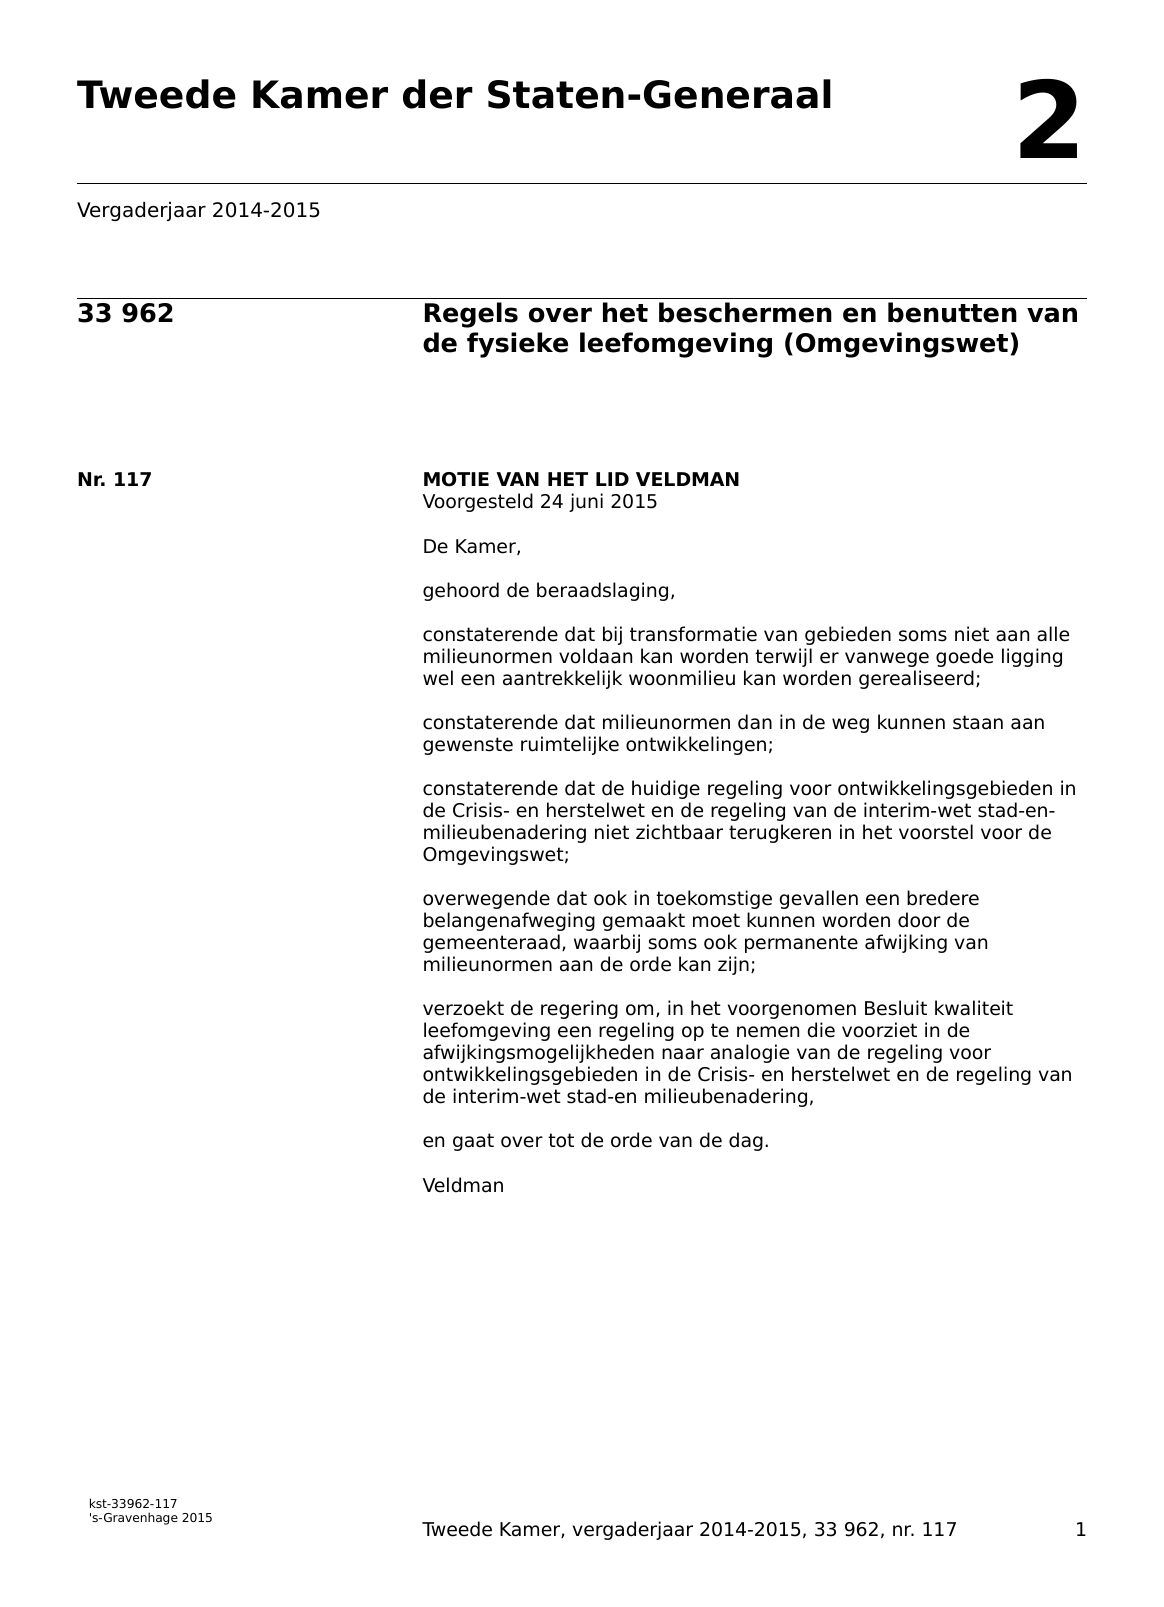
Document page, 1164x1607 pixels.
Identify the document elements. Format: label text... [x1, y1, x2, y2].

text constaterende dat de huidige regeling voor ontwikkelingsgebieden in de Crisis- en herstelwet en de regeling van de interim-wet stad-en-milieubenadering niet zichtbaar terugkeren in het voorstel voor de Omgevingswet; [422, 778, 1087, 866]
text 's-Gravenhage 2015 [88, 1511, 323, 1525]
subtitle Nr. 117 MOTIE VAN HET LID VELDMAN [77, 469, 1087, 491]
text en gaat over tot de orde van de dag. [422, 1130, 1087, 1152]
table_cell Vergaderjaar 2014-2015 [77, 184, 1087, 298]
text constaterende dat milieunormen dan in de weg kunnen staan aan gewenste ruimtelijke ontwikkelingen; [422, 712, 1087, 756]
text De Kamer, [422, 536, 1087, 557]
text overwegende dat ook in toekomstige gevallen een bredere belangenafweging gemaakt moet kunnen worden door de gemeenteraad, waarbij soms ook permanente afwijking van milieunormen aan de orde kan zijn; [422, 888, 1087, 976]
text Voorgesteld 24 juni 2015 [422, 491, 1087, 513]
table_header Tweede Kamer der Staten-Generaal [77, 59, 886, 183]
text gehoord de beraadslaging, [422, 580, 1087, 602]
text constaterende dat bij transformatie van gebieden soms niet aan alle milieunormen voldaan kan worden terwijl er vanwege goede ligging wel een aantrekkelijk woonmilieu kan worden gerealiseerd; [422, 624, 1087, 690]
subtitle 33 962 Regels over het beschermen en benutten van de fysieke leefomgeving (Omgevingswet) [77, 299, 1087, 358]
text Veldman [422, 1174, 1087, 1197]
text kst-33962-117 [88, 1497, 323, 1511]
table_header 2 [886, 59, 1087, 183]
text verzoekt de regering om, in het voorgenomen Besluit kwaliteit leefomgeving een regeling op te nemen die voorziet in de afwijkingsmogelijkheden naar analogie van de regeling voor ontwikkelingsgebieden in de Crisis- en herstelwet en de regeling van de interim-wet stad-en milieubenadering, [422, 998, 1087, 1108]
